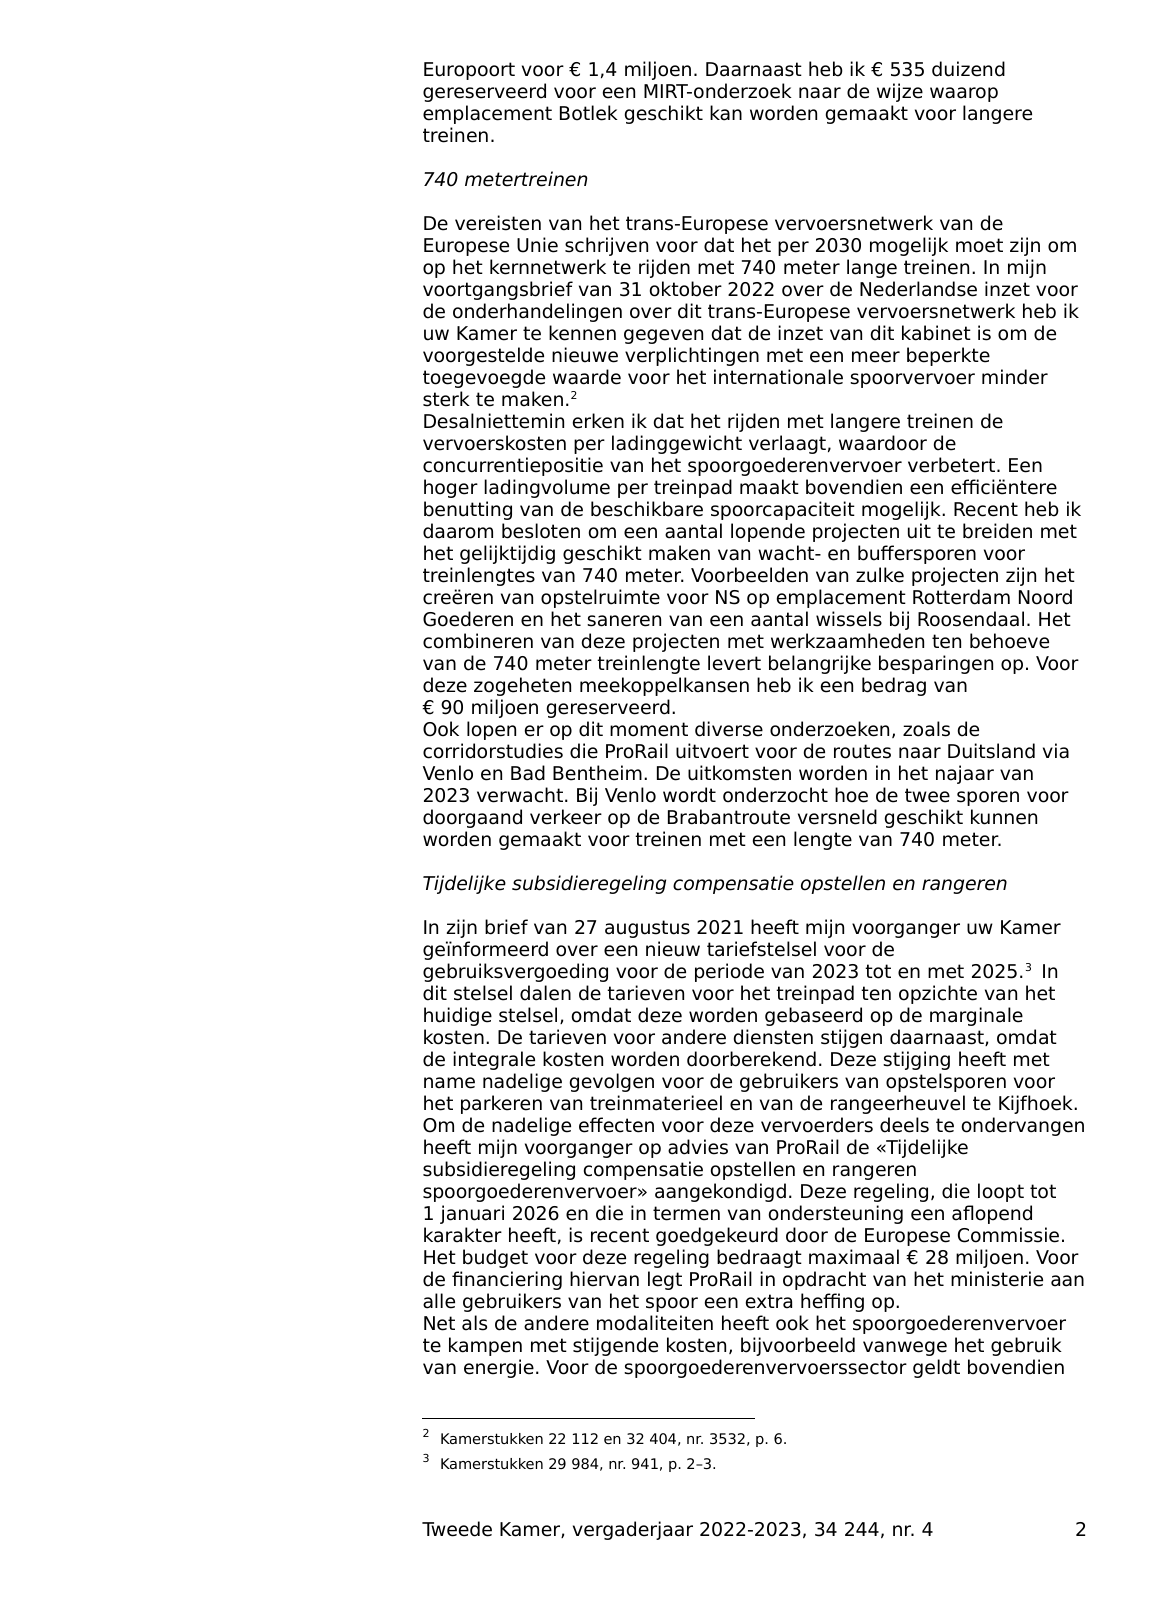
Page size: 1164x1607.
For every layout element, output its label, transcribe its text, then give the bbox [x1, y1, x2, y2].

text Ook lopen er op dit moment diverse onderzoeken, zoals de corridorstudies die ProRail uitvoert voor de routes naar Duitsland via Venlo en Bad Bentheim. De uitkomsten worden in het najaar van 2023 verwacht. Bij Venlo wordt onderzocht hoe de twee sporen voor doorgaand verkeer op de Brabantroute versneld geschikt kunnen worden gemaakt voor treinen met een lengte van 740 meter. [422, 719, 1087, 851]
text Net als de andere modaliteiten heeft ook het spoorgoederenvervoer te kampen met stijgende kosten, bijvoorbeeld vanwege het gebruik van energie. Voor de spoorgoederenvervoerssector geldt bovendien [422, 1313, 1087, 1379]
text Europoort voor € 1,4 miljoen. Daarnaast heb ik € 535 duizend gereserveerd voor een MIRT-onderzoek naar de wijze waarop emplacement Botlek geschikt kan worden gemaakt voor langere treinen. [422, 59, 1087, 147]
subtitle 740 metertreinen [422, 169, 1087, 191]
text In zijn brief van 27 augustus 2021 heeft mijn voorganger uw Kamer geïnformeerd over een nieuw tariefstelsel voor de gebruiksvergoeding voor de periode van 2023 tot en met 2025. In dit stelsel dalen de tarieven voor het treinpad ten opzichte van het huidige stelsel, omdat deze worden gebaseerd op de marginale kosten. De tarieven voor andere diensten stijgen daarnaast, omdat de integrale kosten worden doorberekend. Deze stijging heeft met name nadelige gevolgen voor de gebruikers van opstelsporen voor het parkeren van treinmaterieel en van de rangeerheuvel te Kijfhoek. Om de nadelige effecten voor deze vervoerders deels te ondervangen heeft mijn voorganger op advies van ProRail de «Tijdelijke subsidieregeling compensatie opstellen en rangeren spoorgoederenvervoer» aangekondigd. Deze regeling, die loopt tot 1 januari 2026 en die in termen van ondersteuning een aflopend karakter heeft, is recent goedgekeurd door de Europese Commissie. Het budget voor deze regeling bedraagt maximaal € 28 miljoen. Voor de financiering hiervan legt ProRail in opdracht van het ministerie aan alle gebruikers van het spoor een extra heffing op. [422, 917, 1087, 1313]
text Kamerstukken 29 984, nr. 941, p. 2–3. [422, 1452, 1087, 1474]
subtitle Tijdelijke subsidieregeling compensatie opstellen en rangeren [422, 873, 1087, 895]
text De vereisten van het trans-Europese vervoersnetwerk van de Europese Unie schrijven voor dat het per 2030 mogelijk moet zijn om op het kernnetwerk te rijden met 740 meter lange treinen. In mijn voortgangsbrief van 31 oktober 2022 over de Nederlandse inzet voor de onderhandelingen over dit trans-Europese vervoersnetwerk heb ik uw Kamer te kennen gegeven dat de inzet van dit kabinet is om de voorgestelde nieuwe verplichtingen met een meer beperkte toegevoegde waarde voor het internationale spoorvervoer minder sterk te maken. [422, 213, 1087, 411]
text Desalniettemin erken ik dat het rijden met langere treinen de vervoerskosten per ladinggewicht verlaagt, waardoor de concurrentiepositie van het spoorgoederenvervoer verbetert. Een hoger ladingvolume per treinpad maakt bovendien een efficiëntere benutting van de beschikbare spoorcapaciteit mogelijk. Recent heb ik daarom besloten om een aantal lopende projecten uit te breiden met het gelijktijdig geschikt maken van wacht- en buffersporen voor treinlengtes van 740 meter. Voorbeelden van zulke projecten zijn het creëren van opstelruimte voor NS op emplacement Rotterdam Noord Goederen en het saneren van een aantal wissels bij Roosendaal. Het combineren van deze projecten met werkzaamheden ten behoeve van de 740 meter treinlengte levert belangrijke besparingen op. Voor deze zogeheten meekoppelkansen heb ik een bedrag van € 90 miljoen gereserveerd. [422, 411, 1087, 719]
text Kamerstukken 22 112 en 32 404, nr. 3532, p. 6. [422, 1427, 1087, 1449]
